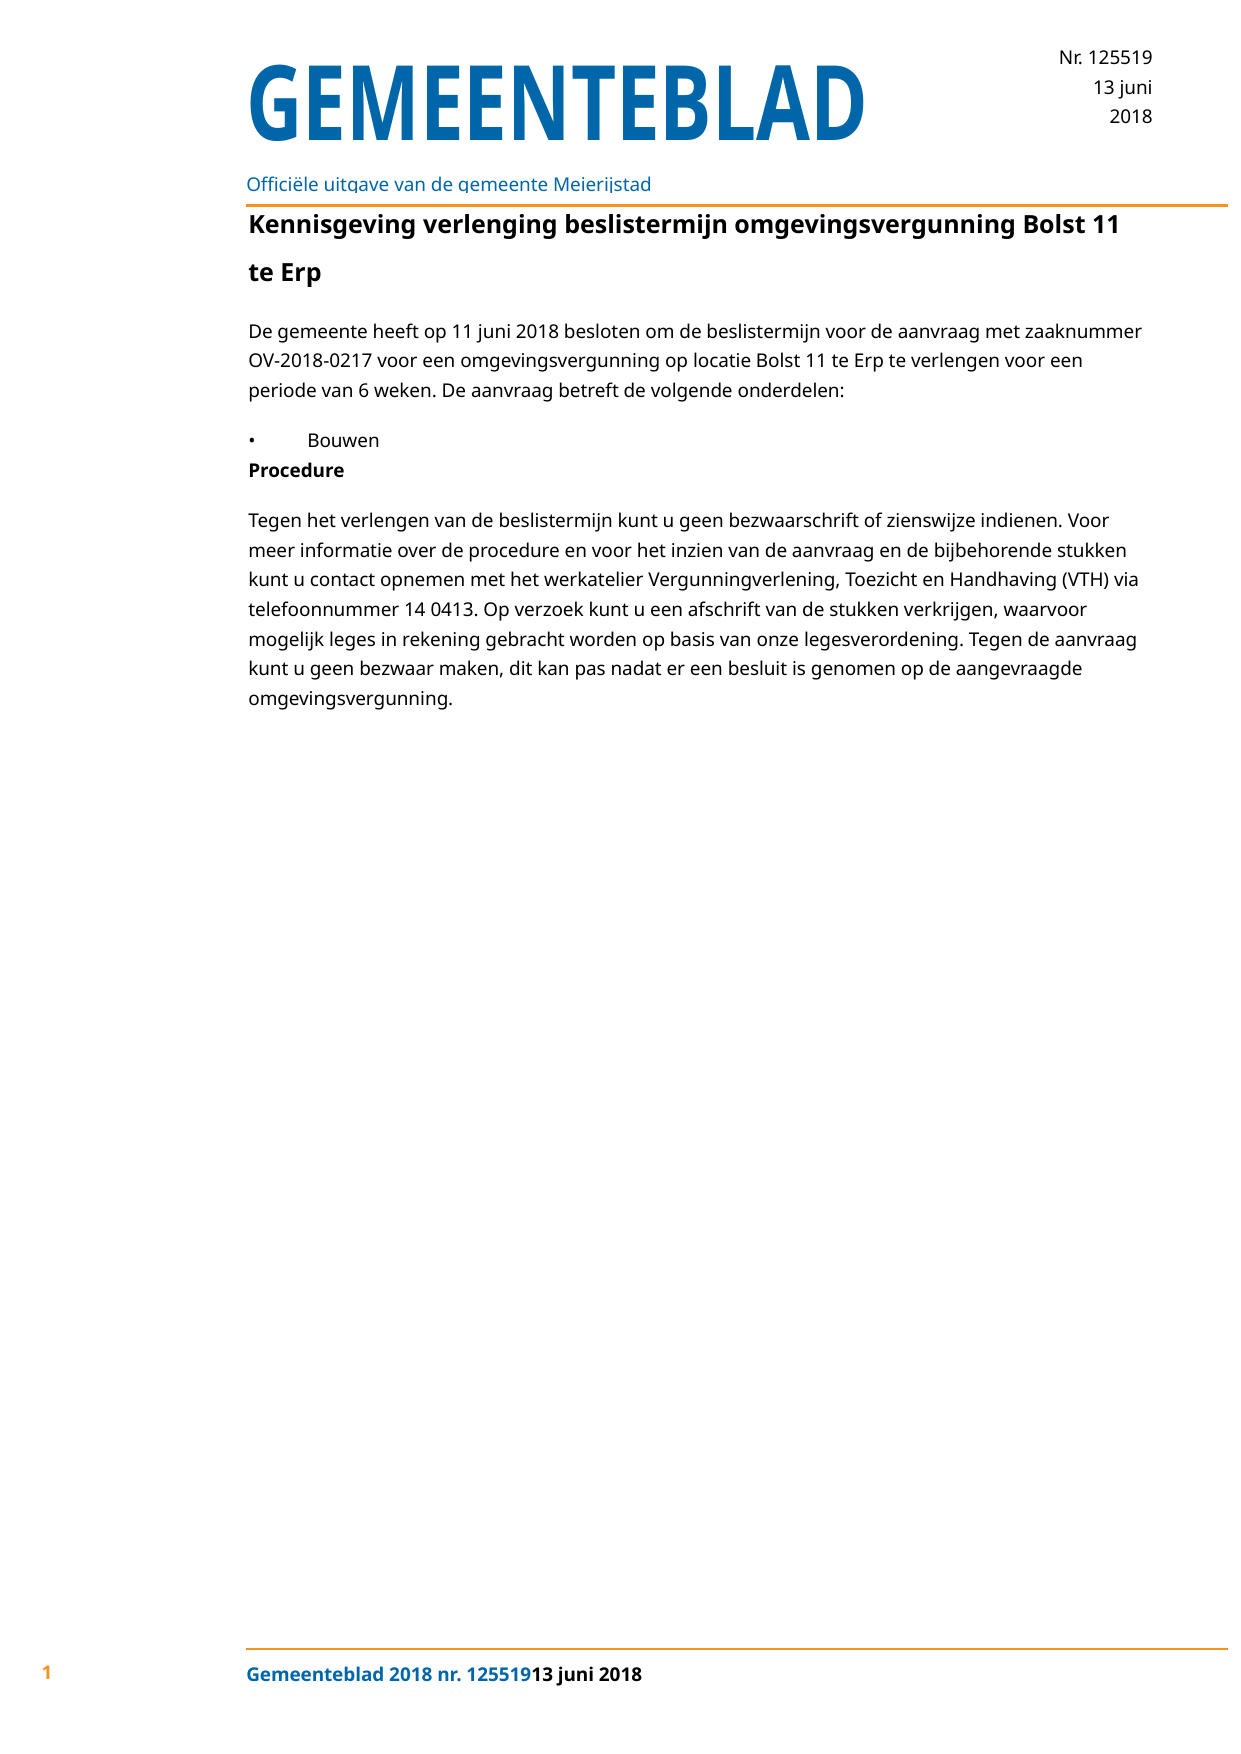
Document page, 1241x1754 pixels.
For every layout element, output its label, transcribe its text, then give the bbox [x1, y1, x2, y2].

text Kennisgeving verlenging beslistermijn omgevingsvergunning Bolst 11 te Erp [248, 207, 1152, 288]
list Bouwen [248, 427, 1152, 453]
text De gemeente heeft op 11 juni 2018 besloten om de beslistermijn voor de aanvraag met zaaknummer OV-2018-0217 voor een omgevingsvergunning op locatie Bolst 11 te Erp te verlengen voor een periode van 6 weken. De aanvraag betreft de volgende onderdelen: [248, 318, 1152, 403]
picture [41, 47, 231, 172]
text Tegen het verlengen van de beslistermijn kunt u geen bezwaarschrift of zienswijze indienen. Voor meer informatie over de procedure en voor het inzien van de aanvraag en de bijbehorende stukken kunt u contact opnemen met het werkatelier Vergunningverlening, Toezicht en Handhaving (VTH) via telefoonnummer 14 0413. Op verzoek kunt u een afschrift van de stukken verkrijgen, waarvoor mogelijk leges in rekening gebracht worden op basis van onze legesverordening. Tegen de aanvraag kunt u geen bezwaar maken, dit kan pas nadat er een besluit is genomen op de aangevraagde omgevingsvergunning. [248, 507, 1152, 711]
text Procedure [248, 457, 1152, 483]
